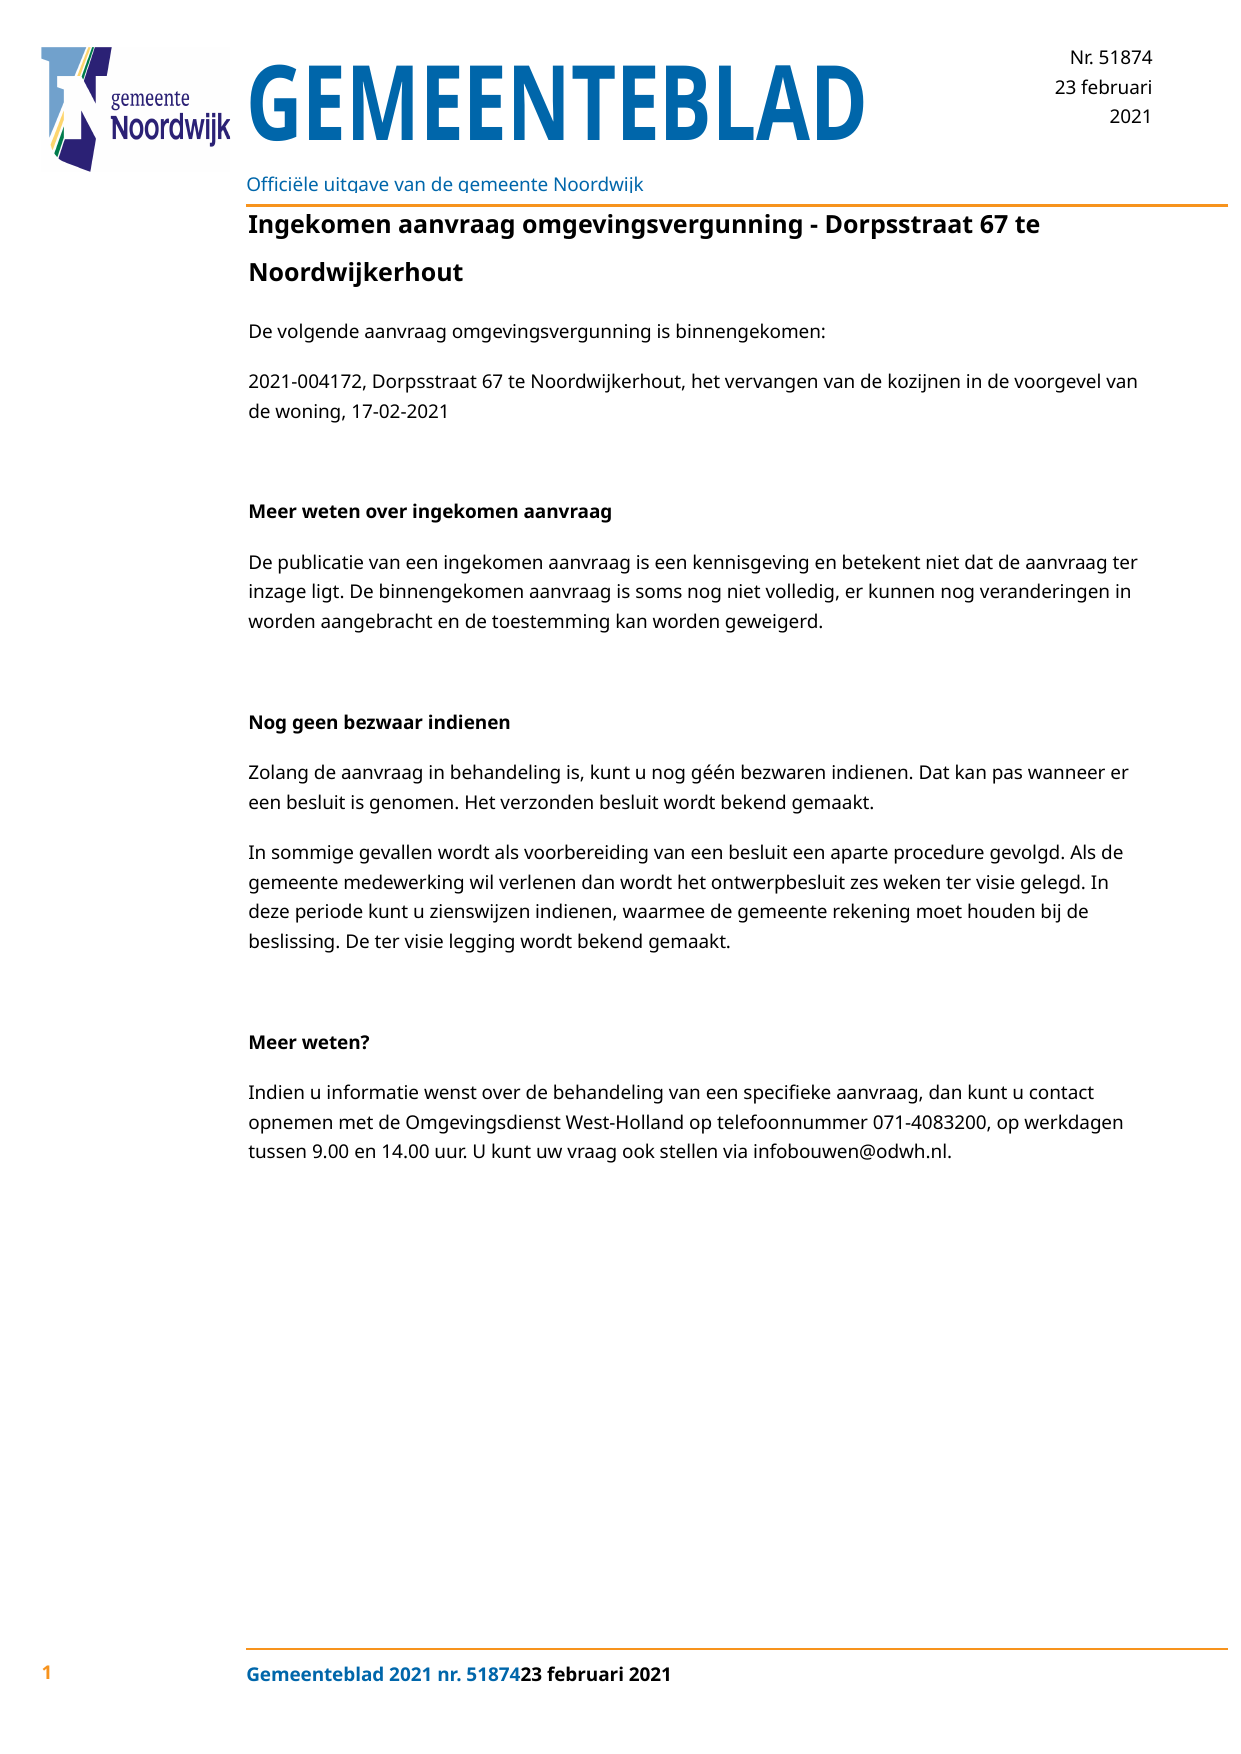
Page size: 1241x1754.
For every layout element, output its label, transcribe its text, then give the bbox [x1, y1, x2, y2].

picture [41, 47, 231, 172]
text Meer weten? [248, 1029, 1152, 1055]
text De volgende aanvraag omgevingsvergunning is binnengekomen: [248, 318, 1152, 344]
text De publicatie van een ingekomen aanvraag is een kennisgeving en betekent niet dat de aanvraag ter inzage ligt. De binnengekomen aanvraag is soms nog niet volledig, er kunnen nog veranderingen in worden aangebracht en de toestemming kan worden geweigerd. [248, 549, 1152, 634]
text Zolang de aanvraag in behandeling is, kunt u nog géén bezwaren indienen. Dat kan pas wanneer er een besluit is genomen. Het verzonden besluit wordt bekend gemaakt. [248, 759, 1152, 815]
text Nog geen bezwaar indienen [248, 709, 1152, 735]
text Indien u informatie wenst over de behandeling van een specifieke aanvraag, dan kunt u contact opnemen met de Omgevingsdienst West-Holland op telefoonnummer 071-4083200, op werkdagen tussen 9.00 en 14.00 uur. U kunt uw vraag ook stellen via infobouwen@odwh.nl. [248, 1079, 1152, 1164]
text 2021-004172, Dorpsstraat 67 te Noordwijkerhout, het vervangen van de kozijnen in de voorgevel van de woning, 17-02-2021 [248, 368, 1152, 424]
text In sommige gevallen wordt als voorbereiding van een besluit een aparte procedure gevolgd. Als de gemeente medewerking wil verlenen dan wordt het ontwerpbesluit zes weken ter visie gelegd. In deze periode kunt u zienswijzen indienen, waarmee de gemeente rekening moet houden bij de beslissing. De ter visie legging wordt bekend gemaakt. [248, 839, 1152, 954]
text Meer weten over ingekomen aanvraag [248, 499, 1152, 524]
text Ingekomen aanvraag omgevingsvergunning - Dorpsstraat 67 te Noordwijkerhout [248, 207, 1152, 288]
